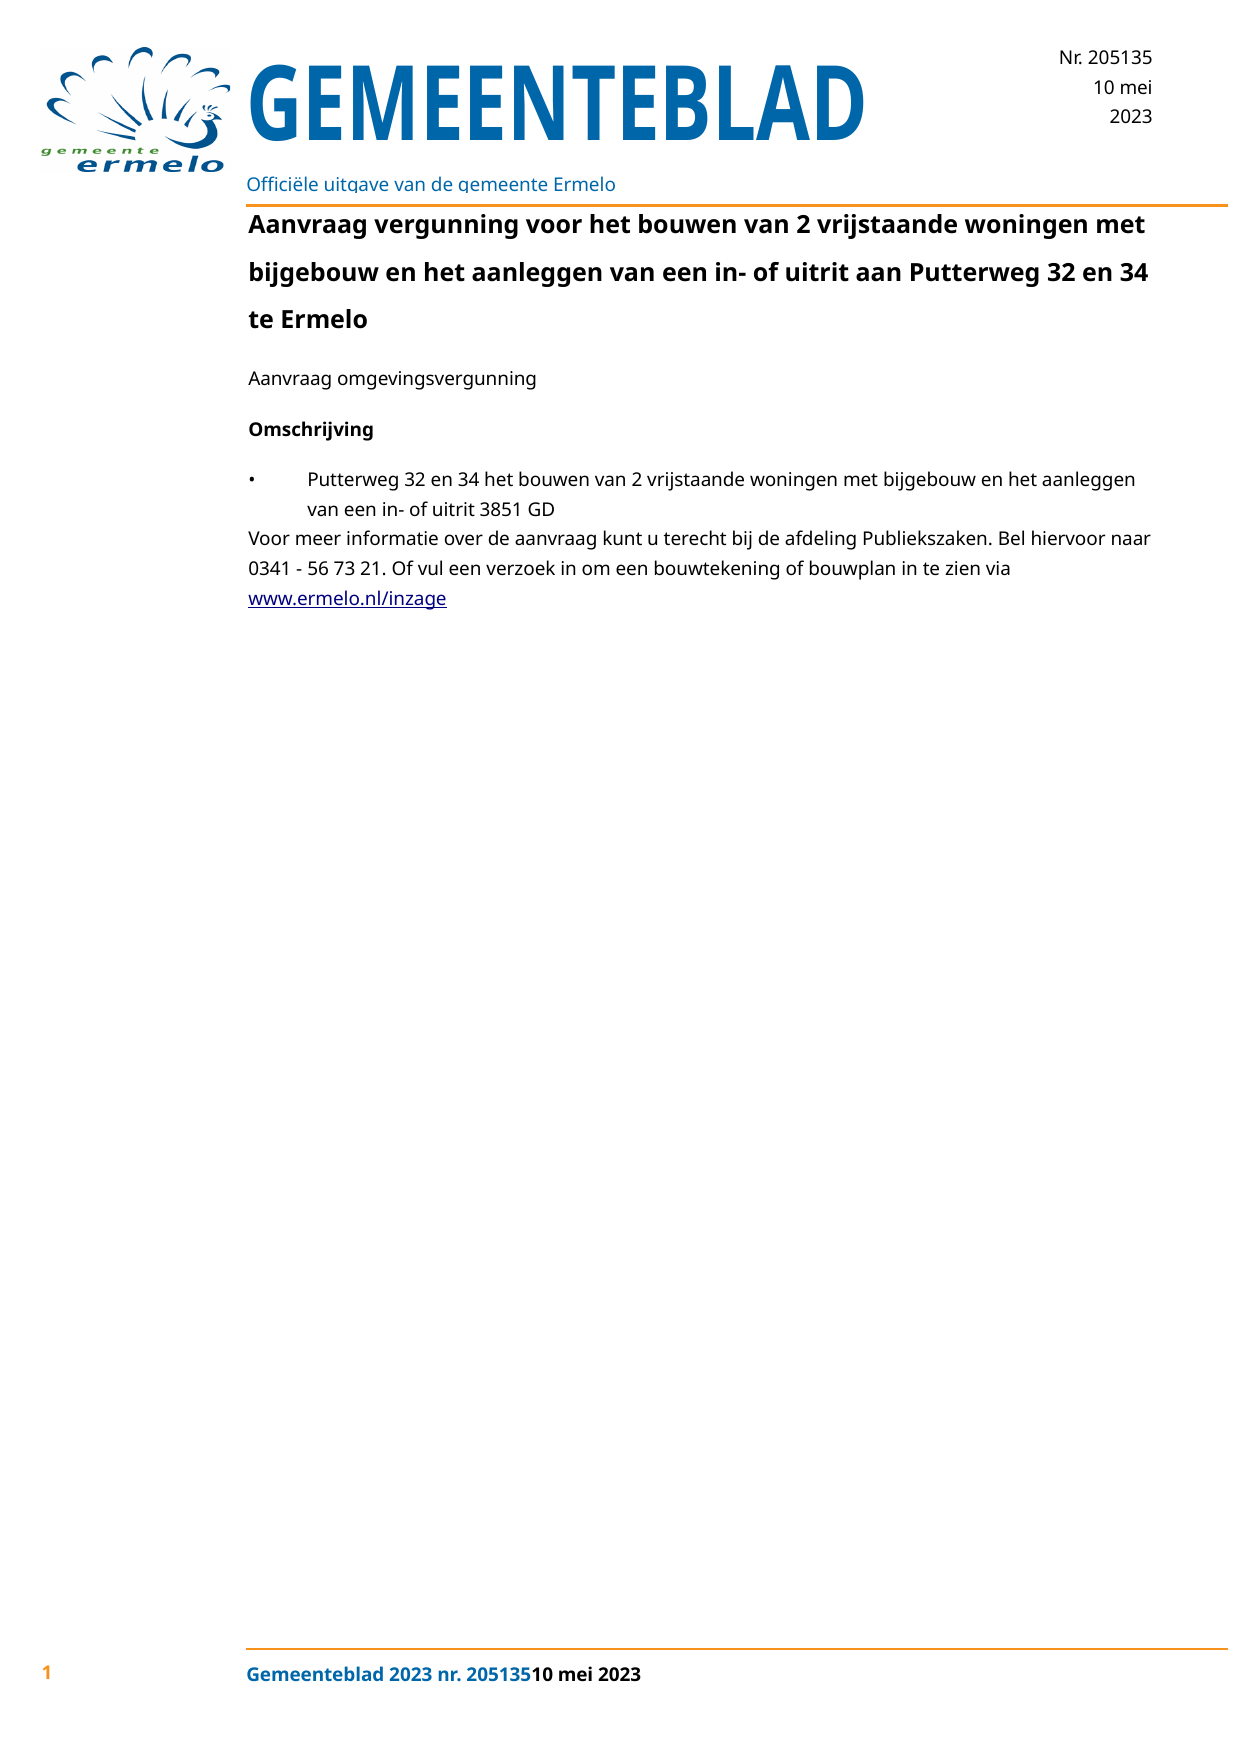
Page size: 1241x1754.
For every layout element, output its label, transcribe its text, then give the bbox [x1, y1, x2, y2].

picture [41, 47, 231, 172]
list Putterweg 32 en 34 het bouwen van 2 vrijstaande woningen met bijgebouw en het aanleggen van een in- of uitrit 3851 GD [248, 466, 1152, 522]
text Aanvraag omgevingsvergunning [248, 366, 1152, 391]
text Omschrijving [248, 416, 1152, 442]
text Voor meer informatie over de aanvraag kunt u terecht bij de afdeling Publiekszaken. Bel hiervoor naar 0341 - 56 73 21. Of vul een verzoek in om een bouwtekening of bouwplan in te zien via www.ermelo.nl/inzage [248, 526, 1152, 610]
text Aanvraag vergunning voor het bouwen van 2 vrijstaande woningen met bijgebouw en het aanleggen van een in- of uitrit aan Putterweg 32 en 34 te Ermelo [248, 207, 1152, 336]
